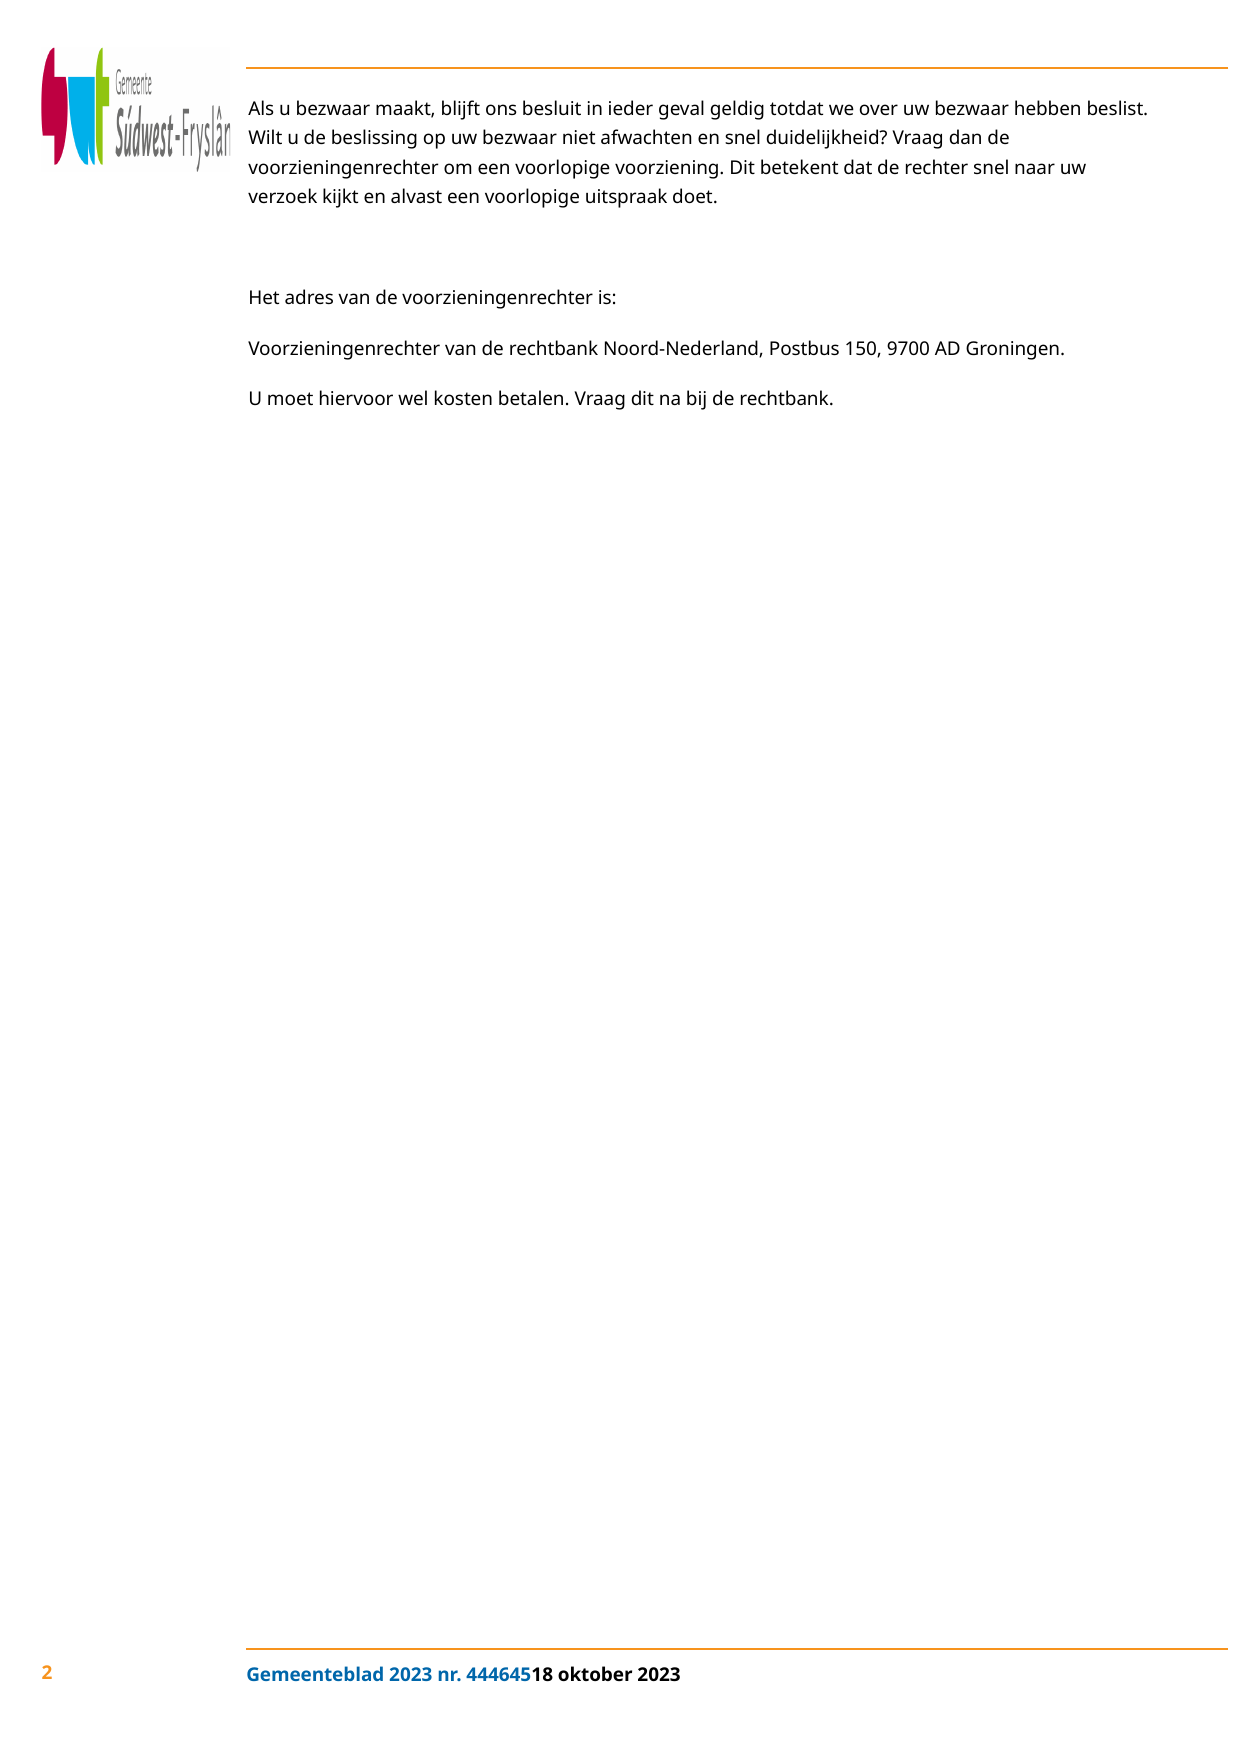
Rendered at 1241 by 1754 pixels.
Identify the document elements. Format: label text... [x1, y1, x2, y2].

picture [41, 47, 231, 172]
text Voorzieningenrechter van de rechtbank Noord-Nederland, Postbus 150, 9700 AD Groningen. [248, 335, 1152, 361]
text U moet hiervoor wel kosten betalen. Vraag dit na bij de rechtbank. [248, 385, 1152, 411]
text Als u bezwaar maakt, blijft ons besluit in ieder geval geldig totdat we over uw bezwaar hebben beslist. Wilt u de beslissing op uw bezwaar niet afwachten en snel duidelijkheid? Vraag dan de voorzieningenrechter om een voorlopige voorziening. Dit betekent dat de rechter snel naar uw verzoek kijkt en alvast een voorlopige uitspraak doet. [248, 95, 1152, 209]
text Het adres van de voorzieningenrechter is: [248, 284, 1152, 310]
